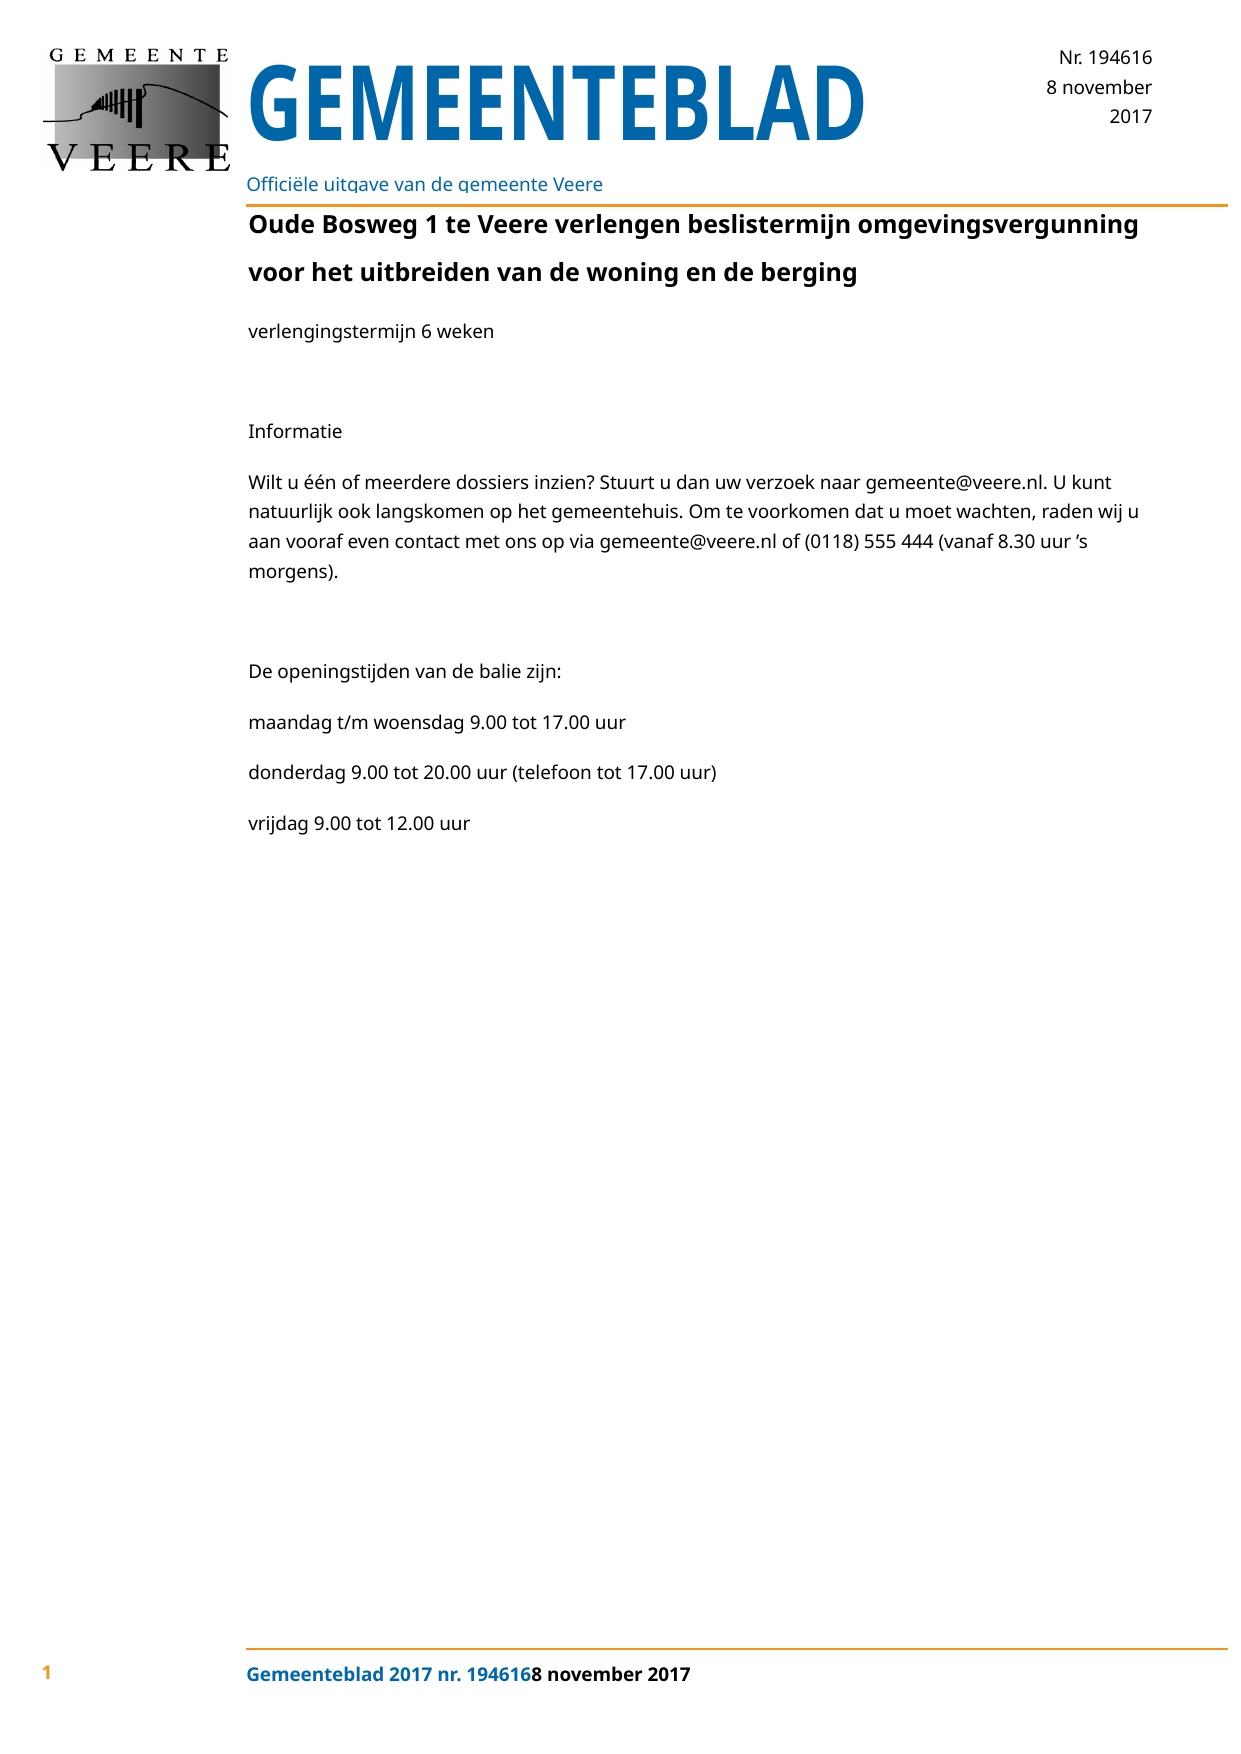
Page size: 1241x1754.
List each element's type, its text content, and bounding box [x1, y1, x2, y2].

picture [41, 47, 231, 172]
text Wilt u één of meerdere dossiers inzien? Stuurt u dan uw verzoek naar gemeente@veere.nl. U kunt natuurlijk ook langskomen op het gemeentehuis. Om te voorkomen dat u moet wachten, raden wij u aan vooraf even contact met ons op via gemeente@veere.nl of (0118) 555 444 (vanaf 8.30 uur ’s morgens). [248, 469, 1152, 584]
text Oude Bosweg 1 te Veere verlengen beslistermijn omgevingsvergunning voor het uitbreiden van de woning en de berging [248, 207, 1152, 288]
text donderdag 9.00 tot 20.00 uur (telefoon tot 17.00 uur) [248, 759, 1152, 785]
text verlengingstermijn 6 weken [248, 318, 1152, 344]
text De openingstijden van de balie zijn: [248, 659, 1152, 684]
text vrijdag 9.00 tot 12.00 uur [248, 810, 1152, 836]
text Informatie [248, 419, 1152, 444]
text maandag t/m woensdag 9.00 tot 17.00 uur [248, 709, 1152, 735]
